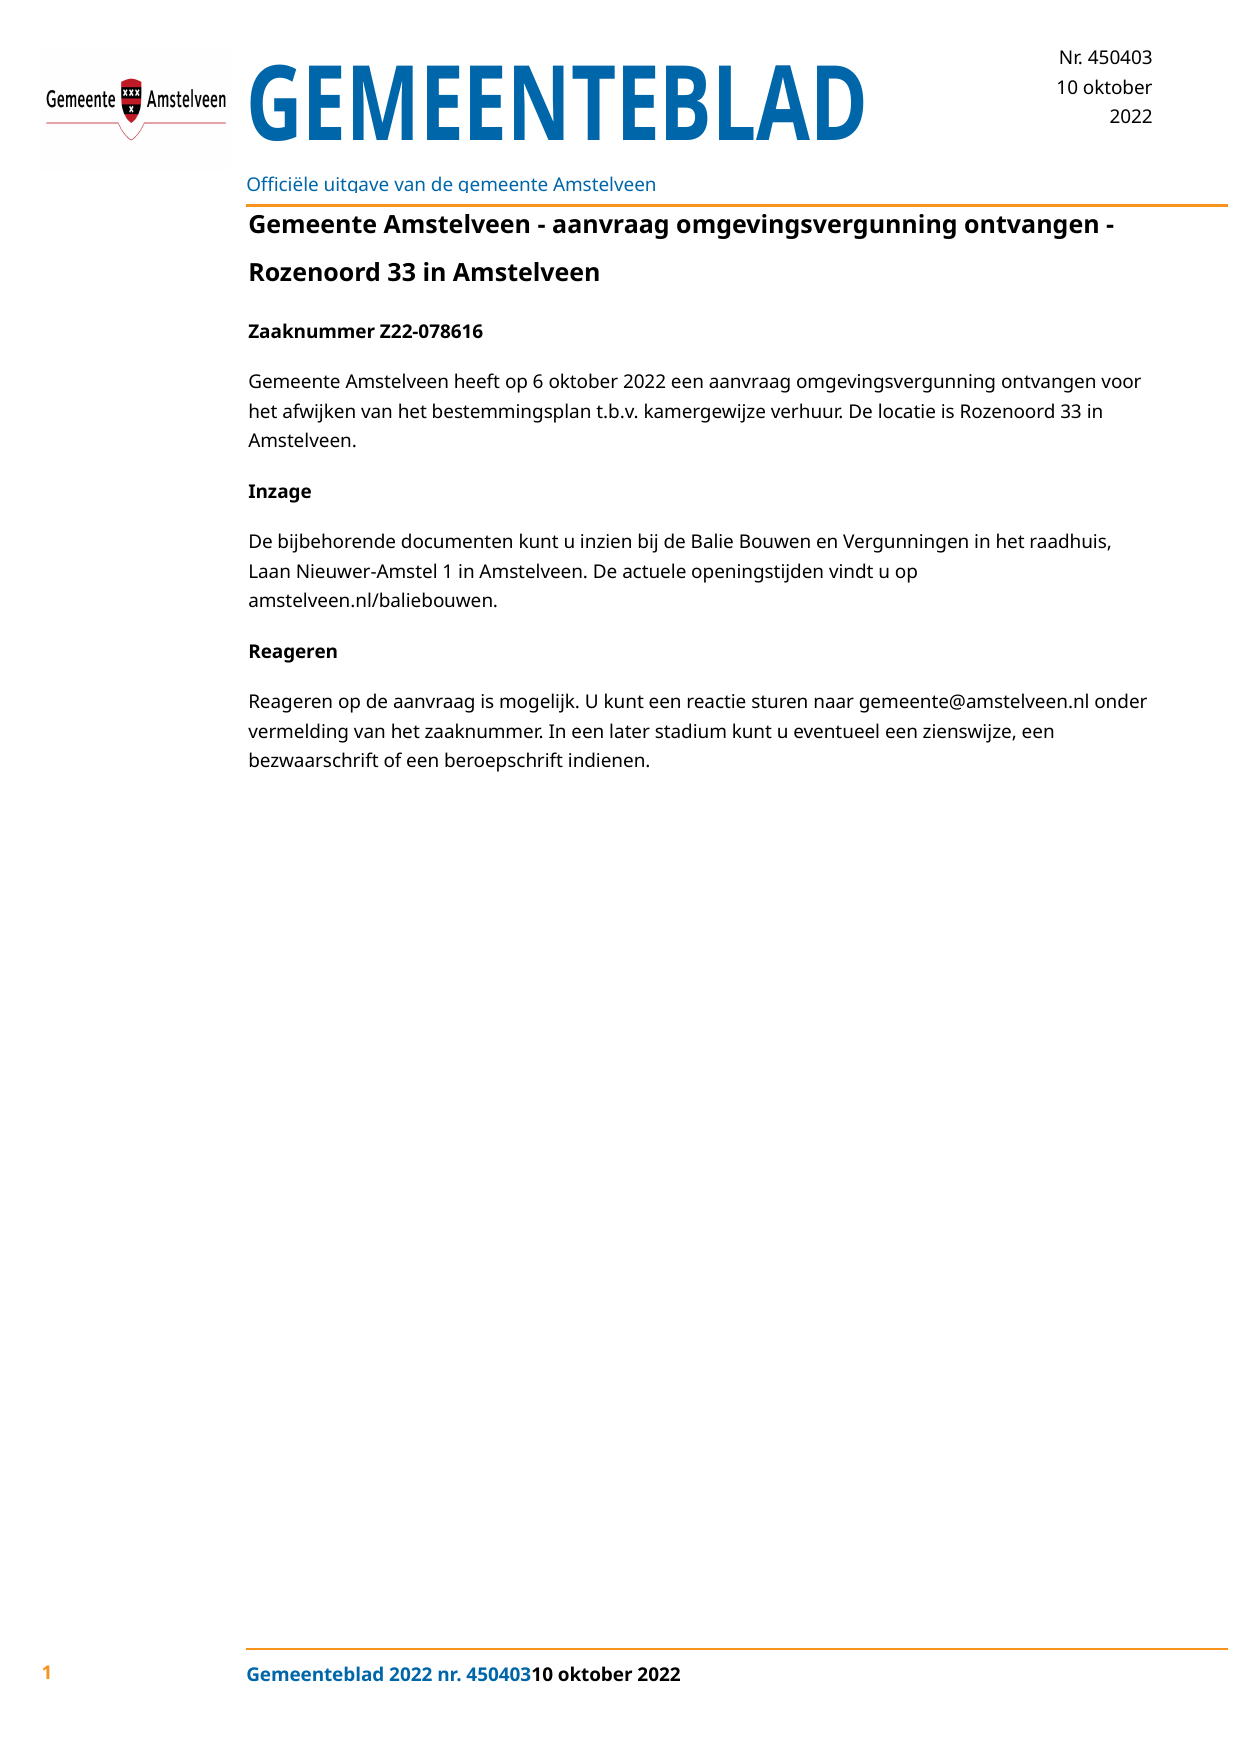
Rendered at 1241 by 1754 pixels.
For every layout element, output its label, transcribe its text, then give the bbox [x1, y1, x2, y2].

text Reageren [248, 638, 1152, 664]
text Inzage [248, 478, 1152, 504]
text Gemeente Amstelveen - aanvraag omgevingsvergunning ontvangen - Rozenoord 33 in Amstelveen [248, 207, 1152, 288]
text Zaaknummer Z22-078616 [248, 318, 1152, 344]
text De bijbehorende documenten kunt u inzien bij de Balie Bouwen en Vergunningen in het raadhuis, Laan Nieuwer-Amstel 1 in Amstelveen. De actuele openingstijden vindt u op amstelveen.nl/baliebouwen. [248, 528, 1152, 613]
text Gemeente Amstelveen heeft op 6 oktober 2022 een aanvraag omgevingsvergunning ontvangen voor het afwijken van het bestemmingsplan t.b.v. kamergewijze verhuur. De locatie is Rozenoord 33 in Amstelveen. [248, 368, 1152, 453]
text Reageren op de aanvraag is mogelijk. U kunt een reactie sturen naar gemeente@amstelveen.nl onder vermelding van het zaaknummer. In een later stadium kunt u eventueel een zienswijze, een bezwaarschrift of een beroepschrift indienen. [248, 688, 1152, 773]
picture [41, 47, 231, 172]
